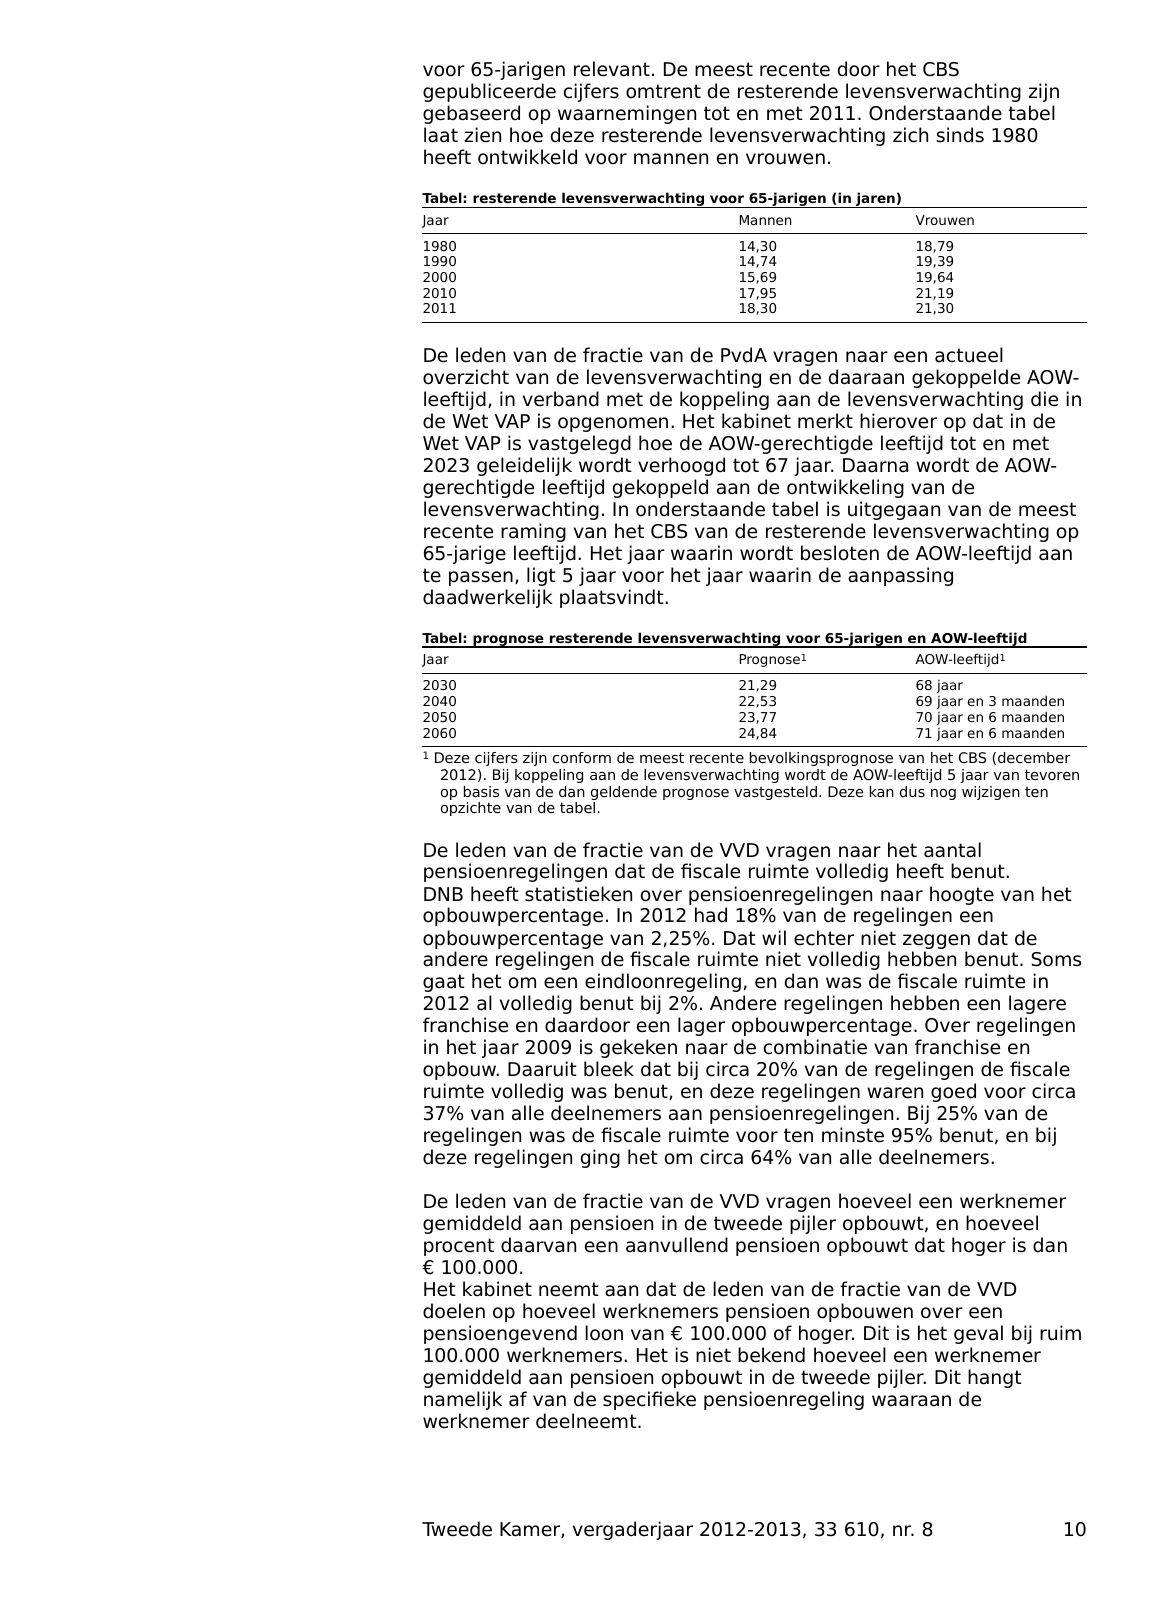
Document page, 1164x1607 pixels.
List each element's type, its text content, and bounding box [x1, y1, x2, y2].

text voor 65-jarigen relevant. De meest recente door het CBS gepubliceerde cijfers omtrent de resterende levensverwachting zijn gebaseerd op waarnemingen tot en met 2011. Onderstaande tabel laat zien hoe deze resterende levensverwachting zich sinds 1980 heeft ontwikkeld voor mannen en vrouwen. [422, 59, 1087, 169]
table_cell 18,30 [732, 301, 909, 322]
table_cell 2010 [422, 286, 732, 301]
table_cell 2030 [422, 674, 732, 694]
table_cell Vrouwen [910, 208, 1087, 233]
table_cell 2050 [422, 710, 732, 725]
table_cell Jaar [422, 208, 732, 233]
text DNB heeft statistieken over pensioenregelingen naar hoogte van het opbouwpercentage. In 2012 had 18% van de regelingen een opbouwpercentage van 2,25%. Dat wil echter niet zeggen dat de andere regelingen de fiscale ruimte niet volledig hebben benut. Soms gaat het om een eindloonregeling, en dan was de fiscale ruimte in 2012 al volledig benut bij 2%. Andere regelingen hebben een lagere franchise en daardoor een lager opbouwpercentage. Over regelingen in het jaar 2009 is gekeken naar de combinatie van franchise en opbouw. Daaruit bleek dat bij circa 20% van de regelingen de fiscale ruimte volledig was benut, en deze regelingen waren goed voor circa 37% van alle deelnemers aan pensioenregelingen. Bij 25% van de regelingen was de fiscale ruimte voor ten minste 95% benut, en bij deze regelingen ging het om circa 64% van alle deelnemers. [422, 883, 1087, 1169]
table_cell 71 jaar en 6 maanden [910, 725, 1087, 746]
table_cell 21,29 [732, 674, 909, 694]
text De leden van de fractie van de PvdA vragen naar een actueel overzicht van de levensverwachting en de daaraan gekoppelde AOW-leeftijd, in verband met de koppeling aan de levensverwachting die in de Wet VAP is opgenomen. Het kabinet merkt hierover op dat in de Wet VAP is vastgelegd hoe de AOW-gerechtigde leeftijd tot en met 2023 geleidelijk wordt verhoogd tot 67 jaar. Daarna wordt de AOW-gerechtigde leeftijd gekoppeld aan de ontwikkeling van de levensverwachting. In onderstaande tabel is uitgegaan van de meest recente raming van het CBS van de resterende levensverwachting op 65-jarige leeftijd. Het jaar waarin wordt besloten de AOW-leeftijd aan te passen, ligt 5 jaar voor het jaar waarin de aanpassing daadwerkelijk plaatsvindt. [422, 345, 1087, 609]
table_header Tabel: prognose resterende levensverwachting voor 65-jarigen en AOW-leeftijd [422, 631, 1087, 646]
table_header Tabel: resterende levensverwachting voor 65-jarigen (in jaren) [422, 191, 1087, 207]
table_cell 14,30 [732, 234, 909, 254]
table_cell 21,19 [910, 286, 1087, 301]
table_cell 19,64 [910, 270, 1087, 286]
table_cell 24,84 [732, 725, 909, 746]
table_cell 19,39 [910, 254, 1087, 270]
text De leden van de fractie van de VVD vragen hoeveel een werknemer gemiddeld aan pensioen in de tweede pijler opbouwt, en hoeveel procent daarvan een aanvullend pensioen opbouwt dat hoger is dan € 100.000. [422, 1191, 1087, 1279]
table_cell Prognose1 [732, 648, 909, 672]
table_cell 18,79 [910, 234, 1087, 254]
table_cell 68 jaar [910, 674, 1087, 694]
table_cell 14,74 [732, 254, 909, 270]
table_cell Jaar [422, 648, 732, 672]
table_cell 1980 [422, 234, 732, 254]
table_cell 1 Deze cijfers zijn conform de meest recente bevolkingsprognose van het CBS (december 2012). Bij koppeling aan de levensverwachting wordt de AOW-leeftijd 5 jaar van tevoren op basis van de dan geldende prognose vastgesteld. Deze kan dus nog wijzigen ten opzichte van de tabel. [422, 747, 1087, 817]
table_cell 21,30 [910, 301, 1087, 322]
table_cell 17,95 [732, 286, 909, 301]
text Het kabinet neemt aan dat de leden van de fractie van de VVD doelen op hoeveel werknemers pensioen opbouwen over een pensioengevend loon van € 100.000 of hoger. Dit is het geval bij ruim 100.000 werknemers. Het is niet bekend hoeveel een werknemer gemiddeld aan pensioen opbouwt in de tweede pijler. Dit hangt namelijk af van de specifieke pensioenregeling waaraan de werknemer deelneemt. [422, 1279, 1087, 1433]
table_cell Mannen [732, 208, 909, 233]
table_cell 1990 [422, 254, 732, 270]
table_cell 70 jaar en 6 maanden [910, 710, 1087, 725]
table_cell AOW-leeftijd1 [910, 648, 1087, 672]
table_cell 2011 [422, 301, 732, 322]
table_cell 15,69 [732, 270, 909, 286]
table_cell 22,53 [732, 694, 909, 710]
table_cell 69 jaar en 3 maanden [910, 694, 1087, 710]
table_cell 2060 [422, 725, 732, 746]
table_cell 2040 [422, 694, 732, 710]
text De leden van de fractie van de VVD vragen naar het aantal pensioenregelingen dat de fiscale ruimte volledig heeft benut. [422, 839, 1087, 883]
table_cell 23,77 [732, 710, 909, 725]
table_cell 2000 [422, 270, 732, 286]
